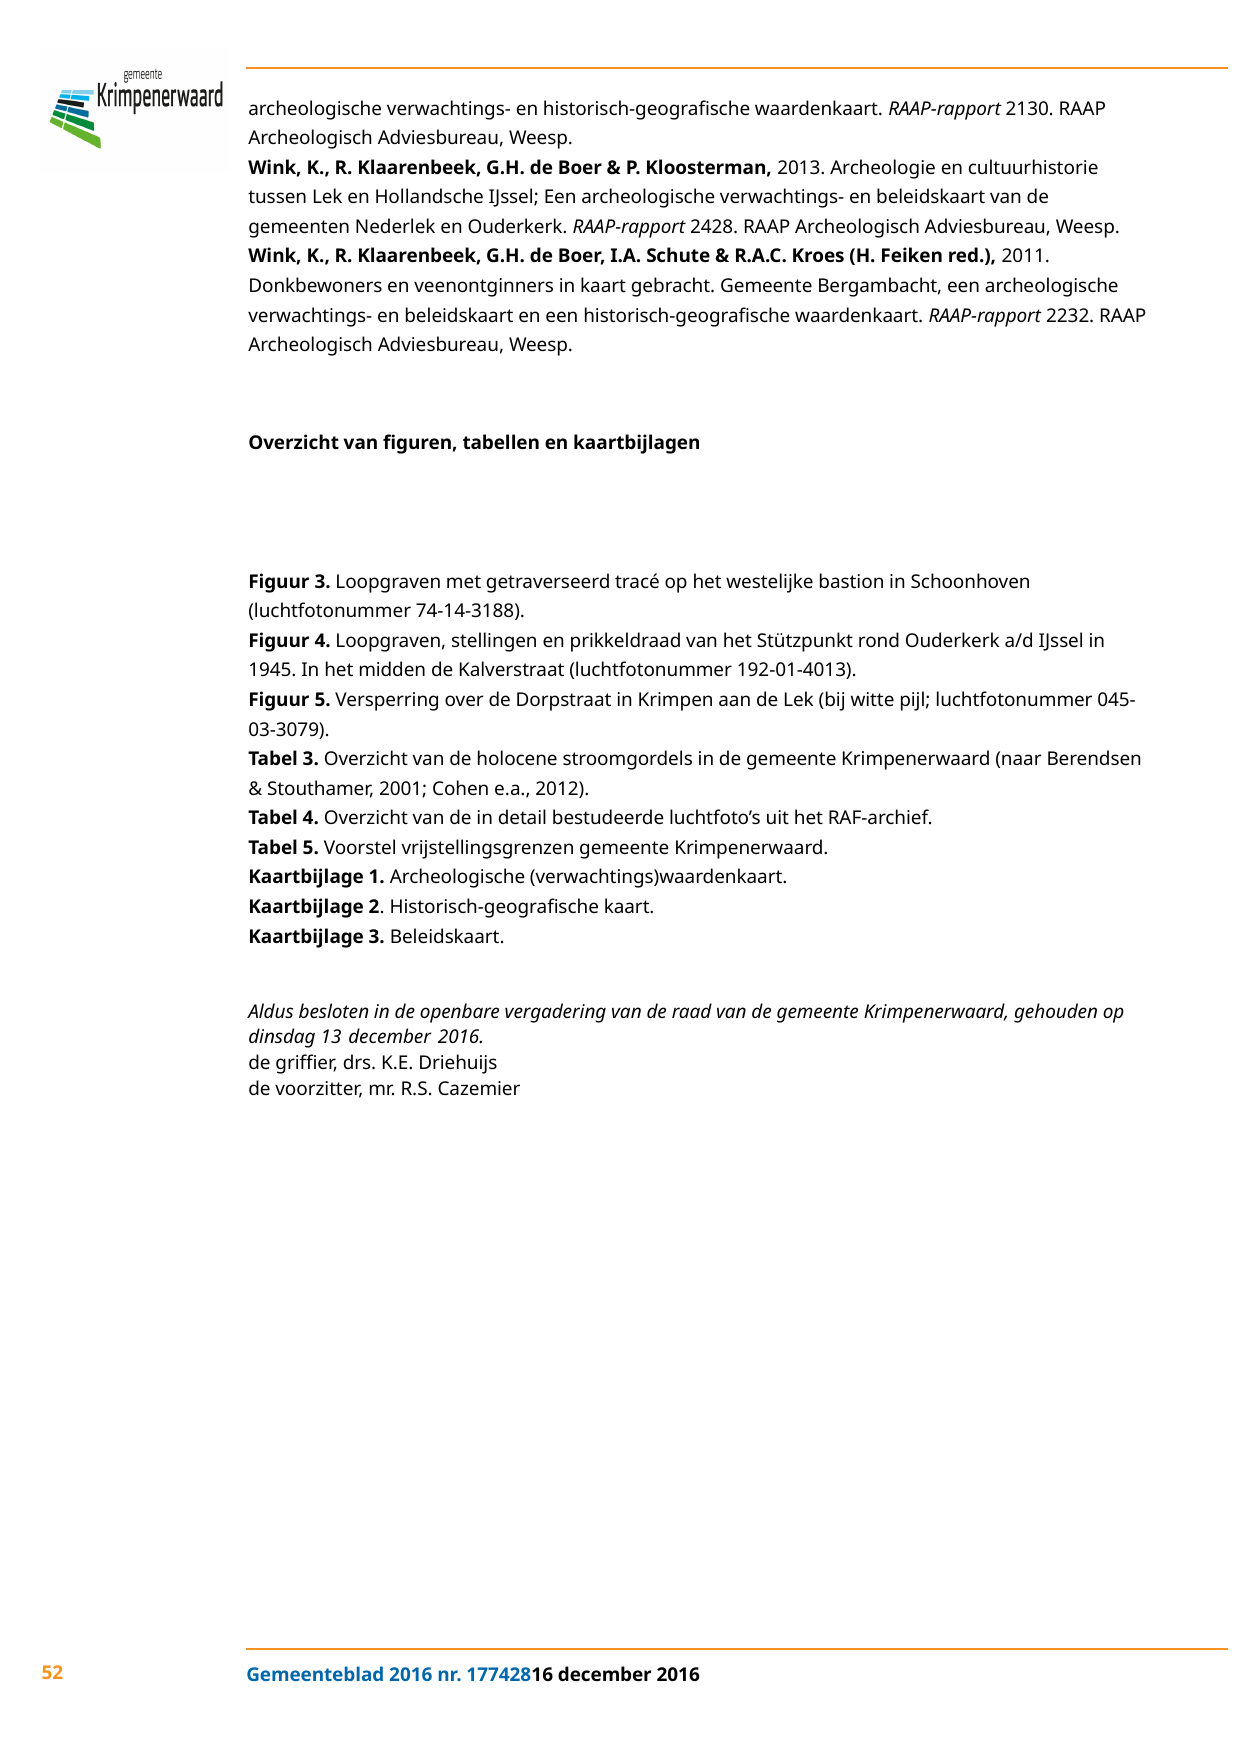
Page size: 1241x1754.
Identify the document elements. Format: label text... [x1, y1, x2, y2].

text archeologische verwachtings- en historisch-geografische waardenkaart. RAAP-rapport 2130. RAAP Archeologisch Adviesbureau, Weesp. [248, 95, 1152, 150]
text Kaartbijlage 3. Beleidskaart. [248, 923, 1152, 948]
text Wink, K., R. Klaarenbeek, G.H. de Boer, I.A. Schute & R.A.C. Kroes (H. Feiken red.), 2011. Donkbewoners en veenontginners in kaart gebracht. Gemeente Bergambacht, een archeologische verwachtings- en beleidskaart en een historisch-geografische waardenkaart. RAAP-rapport 2232. RAAP Archeologisch Adviesbureau, Weesp. [248, 243, 1152, 357]
text Figuur 4. Loopgraven, stellingen en prikkeldraad van het Stützpunkt rond Ouderkerk a/d IJssel in 1945. In het midden de Kalverstraat (luchtfotonummer 192-01-4013). [248, 627, 1152, 682]
text Wink, K., R. Klaarenbeek, G.H. de Boer & P. Kloosterman, 2013. Archeologie en cultuurhistorie tussen Lek en Hollandsche IJssel; Een archeologische verwachtings- en beleidskaart van de gemeenten Nederlek en Ouderkerk. RAAP-rapport 2428. RAAP Archeologisch Adviesbureau, Weesp. [248, 154, 1152, 239]
text Figuur 5. Versperring over de Dorpstraat in Krimpen aan de Lek (bij witte pijl; luchtfotonummer 045-03-3079). [248, 686, 1152, 741]
text Tabel 3. Overzicht van de holocene stroomgordels in de gemeente Krimpenerwaard (naar Berendsen & Stouthamer, 2001; Cohen e.a., 2012). [248, 745, 1152, 801]
text Tabel 4. Overzicht van de in detail bestudeerde luchtfoto’s uit het RAF-archief. [248, 804, 1152, 830]
text Figuur 3. Loopgraven met getraverseerd tracé op het westelijke bastion in Schoonhoven (luchtfotonummer 74-14-3188). [248, 568, 1152, 623]
text Tabel 5. Voorstel vrijstellingsgrenzen gemeente Krimpenerwaard. [248, 834, 1152, 860]
text de voorzitter, mr. R.S. Cazemier [248, 1075, 1152, 1101]
text Kaartbijlage 1. Archeologische (verwachtings)waardenkaart. [248, 864, 1152, 889]
text Overzicht van figuren, tabellen en kaartbijlagen [248, 427, 1152, 456]
text de griffier, drs. K.E. Driehuijs [248, 1049, 1152, 1075]
text Aldus besloten in de openbare vergadering van de raad van de gemeente Krimpenerwaard, gehouden op dinsdag 13 december 2016. [248, 998, 1152, 1049]
text Kaartbijlage 2. Historisch-geografische kaart. [248, 893, 1152, 919]
picture [41, 47, 231, 172]
